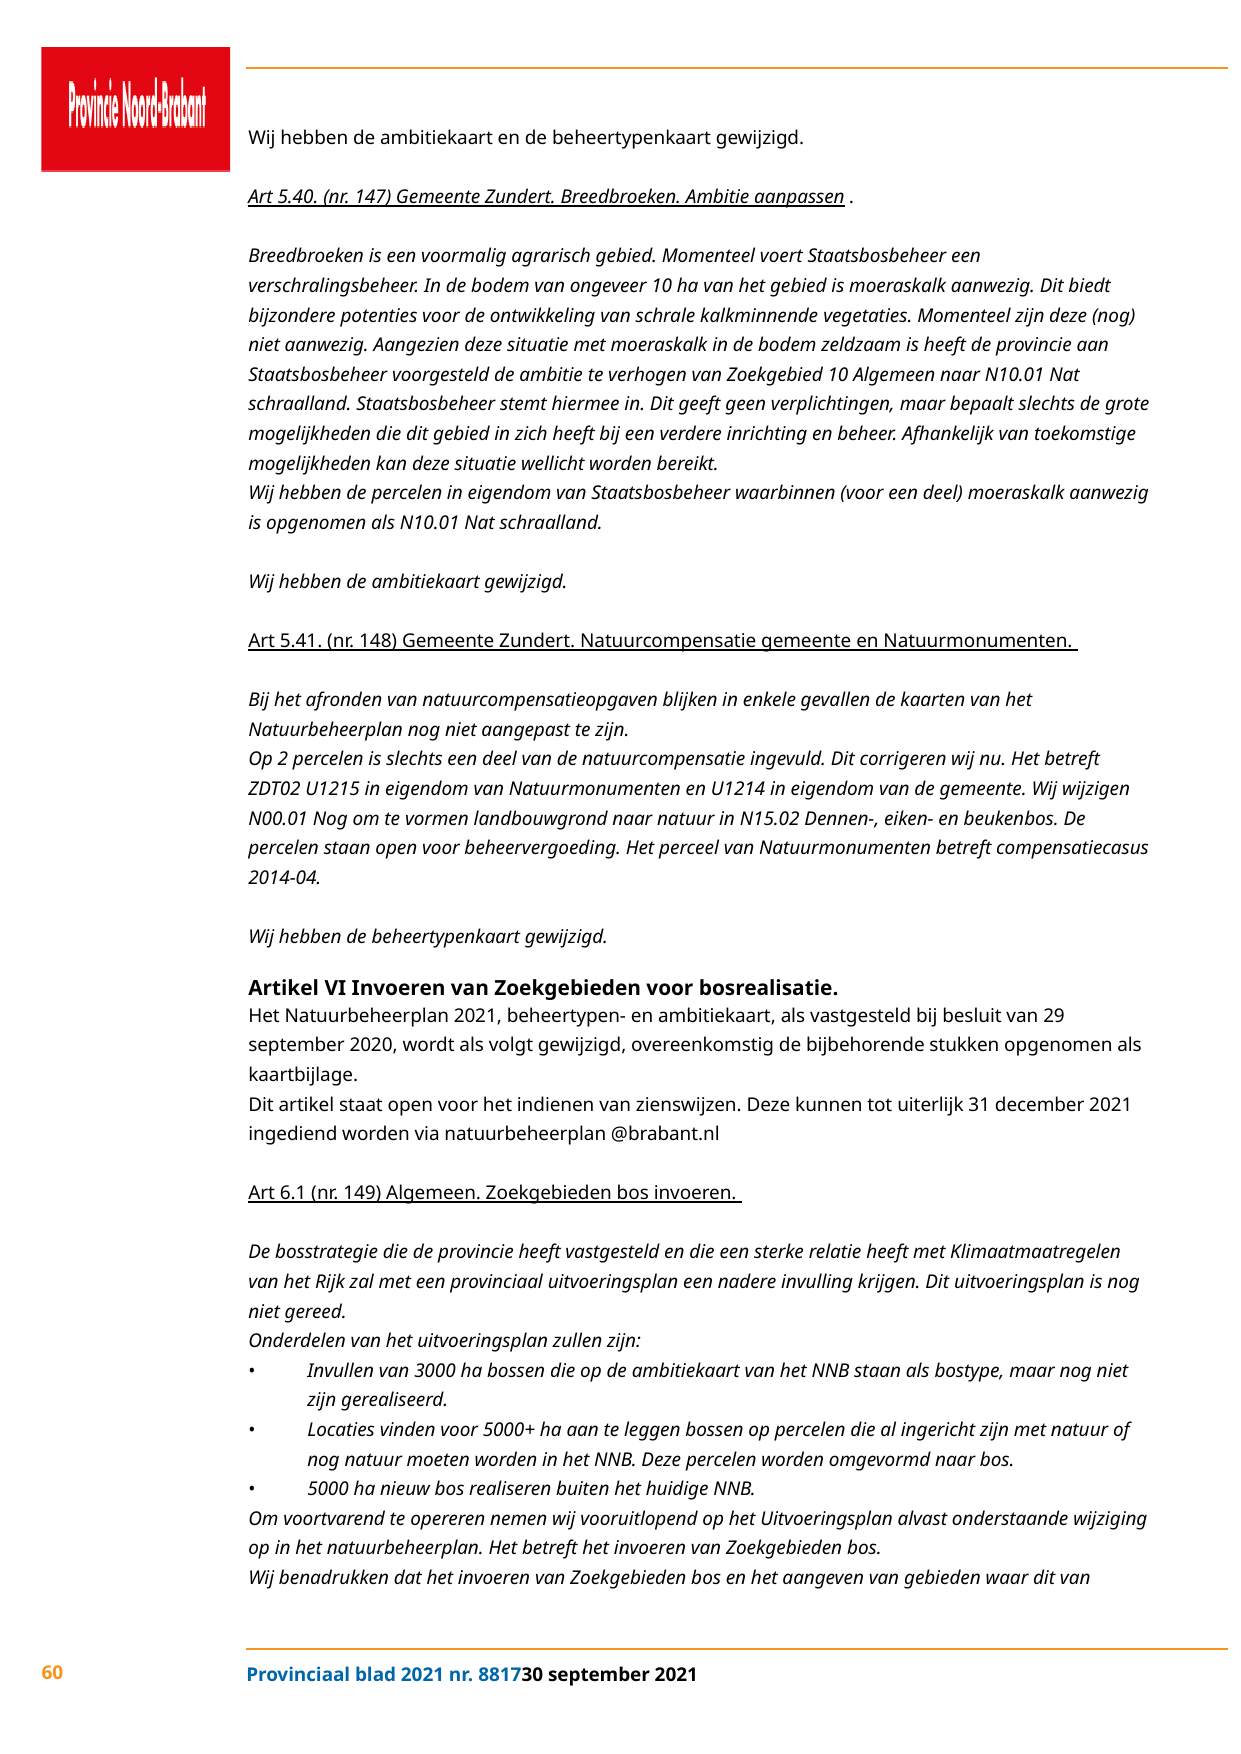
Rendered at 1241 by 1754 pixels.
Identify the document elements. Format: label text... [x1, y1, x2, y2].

text Bij het afronden van natuurcompensatieopgaven blijken in enkele gevallen de kaarten van het Natuurbeheerplan nog niet aangepast te zijn. [248, 686, 1152, 742]
picture [41, 47, 231, 172]
text Dit artikel staat open voor het indienen van zienswijzen. Deze kunnen tot uiterlijk 31 december 2021 ingediend worden via natuurbeheerplan @brabant.nl [248, 1091, 1152, 1146]
text Wij benadrukken dat het invoeren van Zoekgebieden bos en het aangeven van gebieden waar dit van [248, 1564, 1152, 1590]
text Art 6.1 (nr. 149) Algemeen. Zoekgebieden bos invoeren. [248, 1179, 1152, 1205]
text Wij hebben de ambitiekaart en de beheertypenkaart gewijzigd. [248, 124, 1152, 150]
text Het Natuurbeheerplan 2021, beheertypen- en ambitiekaart, als vastgesteld bij besluit van 29 september 2020, wordt als volgt gewijzigd, overeenkomstig de bijbehorende stukken opgenomen als kaartbijlage. [248, 1002, 1152, 1087]
text Artikel VI Invoeren van Zoekgebieden voor bosrealisatie. [248, 973, 1152, 1002]
list Invullen van 3000 ha bossen die op de ambitiekaart van het NNB staan als bostype, maar nog niet zijn gerealiseerd. [248, 1357, 1152, 1412]
text Art 5.41. (nr. 148) Gemeente Zundert. Natuurcompensatie gemeente en Natuurmonumenten. [248, 627, 1152, 653]
text Onderdelen van het uitvoeringsplan zullen zijn: [248, 1327, 1152, 1353]
list Locaties vinden voor 5000+ ha aan te leggen bossen op percelen die al ingericht zijn met natuur of nog natuur moeten worden in het NNB. Deze percelen worden omgevormd naar bos. [248, 1416, 1152, 1471]
text Art 5.40. (nr. 147) Gemeente Zundert. Breedbroeken. Ambitie aanpassen . [248, 183, 1152, 209]
text De bosstrategie die de provincie heeft vastgesteld en die een sterke relatie heeft met Klimaatmaatregelen van het Rijk zal met een provinciaal uitvoeringsplan een nadere invulling krijgen. Dit uitvoeringsplan is nog niet gereed. [248, 1239, 1152, 1323]
text Op 2 percelen is slechts een deel van de natuurcompensatie ingevuld. Dit corrigeren wij nu. Het betreft ZDT02 U1215 in eigendom van Natuurmonumenten en U1214 in eigendom van de gemeente. Wij wijzigen N00.01 Nog om te vormen landbouwgrond naar natuur in N15.02 Dennen-, eiken- en beukenbos. De percelen staan open voor beheervergoeding. Het perceel van Natuurmonumenten betreft compensatiecasus 2014-04. [248, 746, 1152, 890]
text Wij hebben de beheertypenkaart gewijzigd. [248, 923, 1152, 949]
list 5000 ha nieuw bos realiseren buiten het huidige NNB. [248, 1475, 1152, 1501]
text Wij hebben de ambitiekaart gewijzigd. [248, 568, 1152, 594]
text Om voortvarend te opereren nemen wij vooruitlopend op het Uitvoeringsplan alvast onderstaande wijziging op in het natuurbeheerplan. Het betreft het invoeren van Zoekgebieden bos. [248, 1505, 1152, 1560]
text Wij hebben de percelen in eigendom van Staatsbosbeheer waarbinnen (voor een deel) moeraskalk aanwezig is opgenomen als N10.01 Nat schraalland. [248, 479, 1152, 535]
text Breedbroeken is een voormalig agrarisch gebied. Momenteel voert Staatsbosbeheer een verschralingsbeheer. In de bodem van ongeveer 10 ha van het gebied is moeraskalk aanwezig. Dit biedt bijzondere potenties voor de ontwikkeling van schrale kalkminnende vegetaties. Momenteel zijn deze (nog) niet aanwezig. Aangezien deze situatie met moeraskalk in de bodem zeldzaam is heeft de provincie aan Staatsbosbeheer voorgesteld de ambitie te verhogen van Zoekgebied 10 Algemeen naar N10.01 Nat schraalland. Staatsbosbeheer stemt hiermee in. Dit geeft geen verplichtingen, maar bepaalt slechts de grote mogelijkheden die dit gebied in zich heeft bij een verdere inrichting en beheer. Afhankelijk van toekomstige mogelijkheden kan deze situatie wellicht worden bereikt. [248, 243, 1152, 476]
